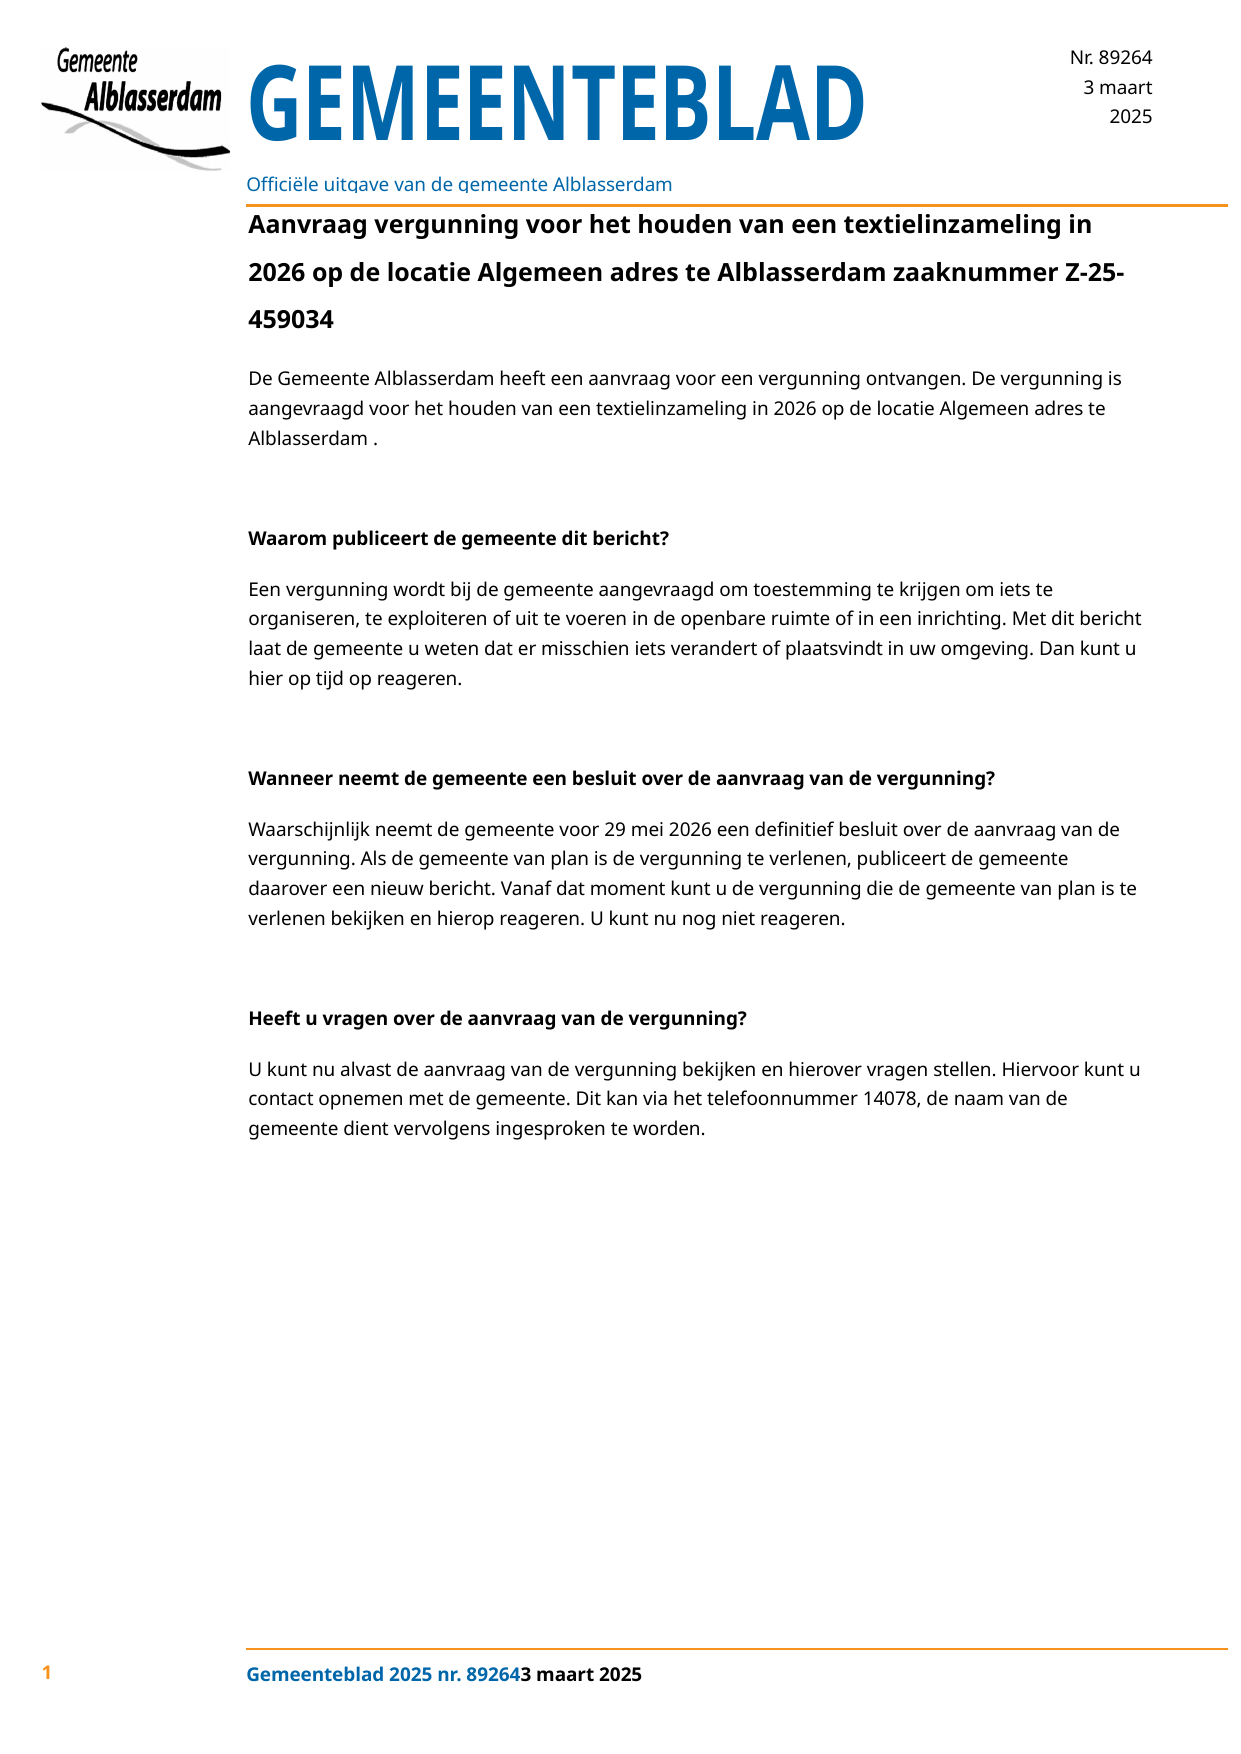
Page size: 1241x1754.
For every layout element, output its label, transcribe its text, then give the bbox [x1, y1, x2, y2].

text Een vergunning wordt bij de gemeente aangevraagd om toestemming te krijgen om iets te organiseren, te exploiteren of uit te voeren in de openbare ruimte of in een inrichting. Met dit bericht laat de gemeente u weten dat er misschien iets verandert of plaatsvindt in uw omgeving. Dan kunt u hier op tijd op reageren. [248, 576, 1152, 690]
picture [41, 47, 231, 172]
text U kunt nu alvast de aanvraag van de vergunning bekijken en hierover vragen stellen. Hiervoor kunt u contact opnemen met de gemeente. Dit kan via het telefoonnummer 14078, de naam van de gemeente dient vervolgens ingesproken te worden. [248, 1056, 1152, 1141]
text Wanneer neemt de gemeente een besluit over de aanvraag van de vergunning? [248, 766, 1152, 791]
text Waarom publiceert de gemeente dit bericht? [248, 526, 1152, 551]
text Waarschijnlijk neemt de gemeente voor 29 mei 2026 een definitief besluit over de aanvraag van de vergunning. Als de gemeente van plan is de vergunning te verlenen, publiceert de gemeente daarover een nieuw bericht. Vanaf dat moment kunt u de vergunning die de gemeente van plan is te verlenen bekijken en hierop reageren. U kunt nu nog niet reageren. [248, 816, 1152, 930]
text Aanvraag vergunning voor het houden van een textielinzameling in 2026 op de locatie Algemeen adres te Alblasserdam zaaknummer Z-25-459034 [248, 207, 1152, 336]
text Heeft u vragen over de aanvraag van de vergunning? [248, 1006, 1152, 1031]
text De Gemeente Alblasserdam heeft een aanvraag voor een vergunning ontvangen. De vergunning is aangevraagd voor het houden van een textielinzameling in 2026 op de locatie Algemeen adres te Alblasserdam . [248, 366, 1152, 450]
